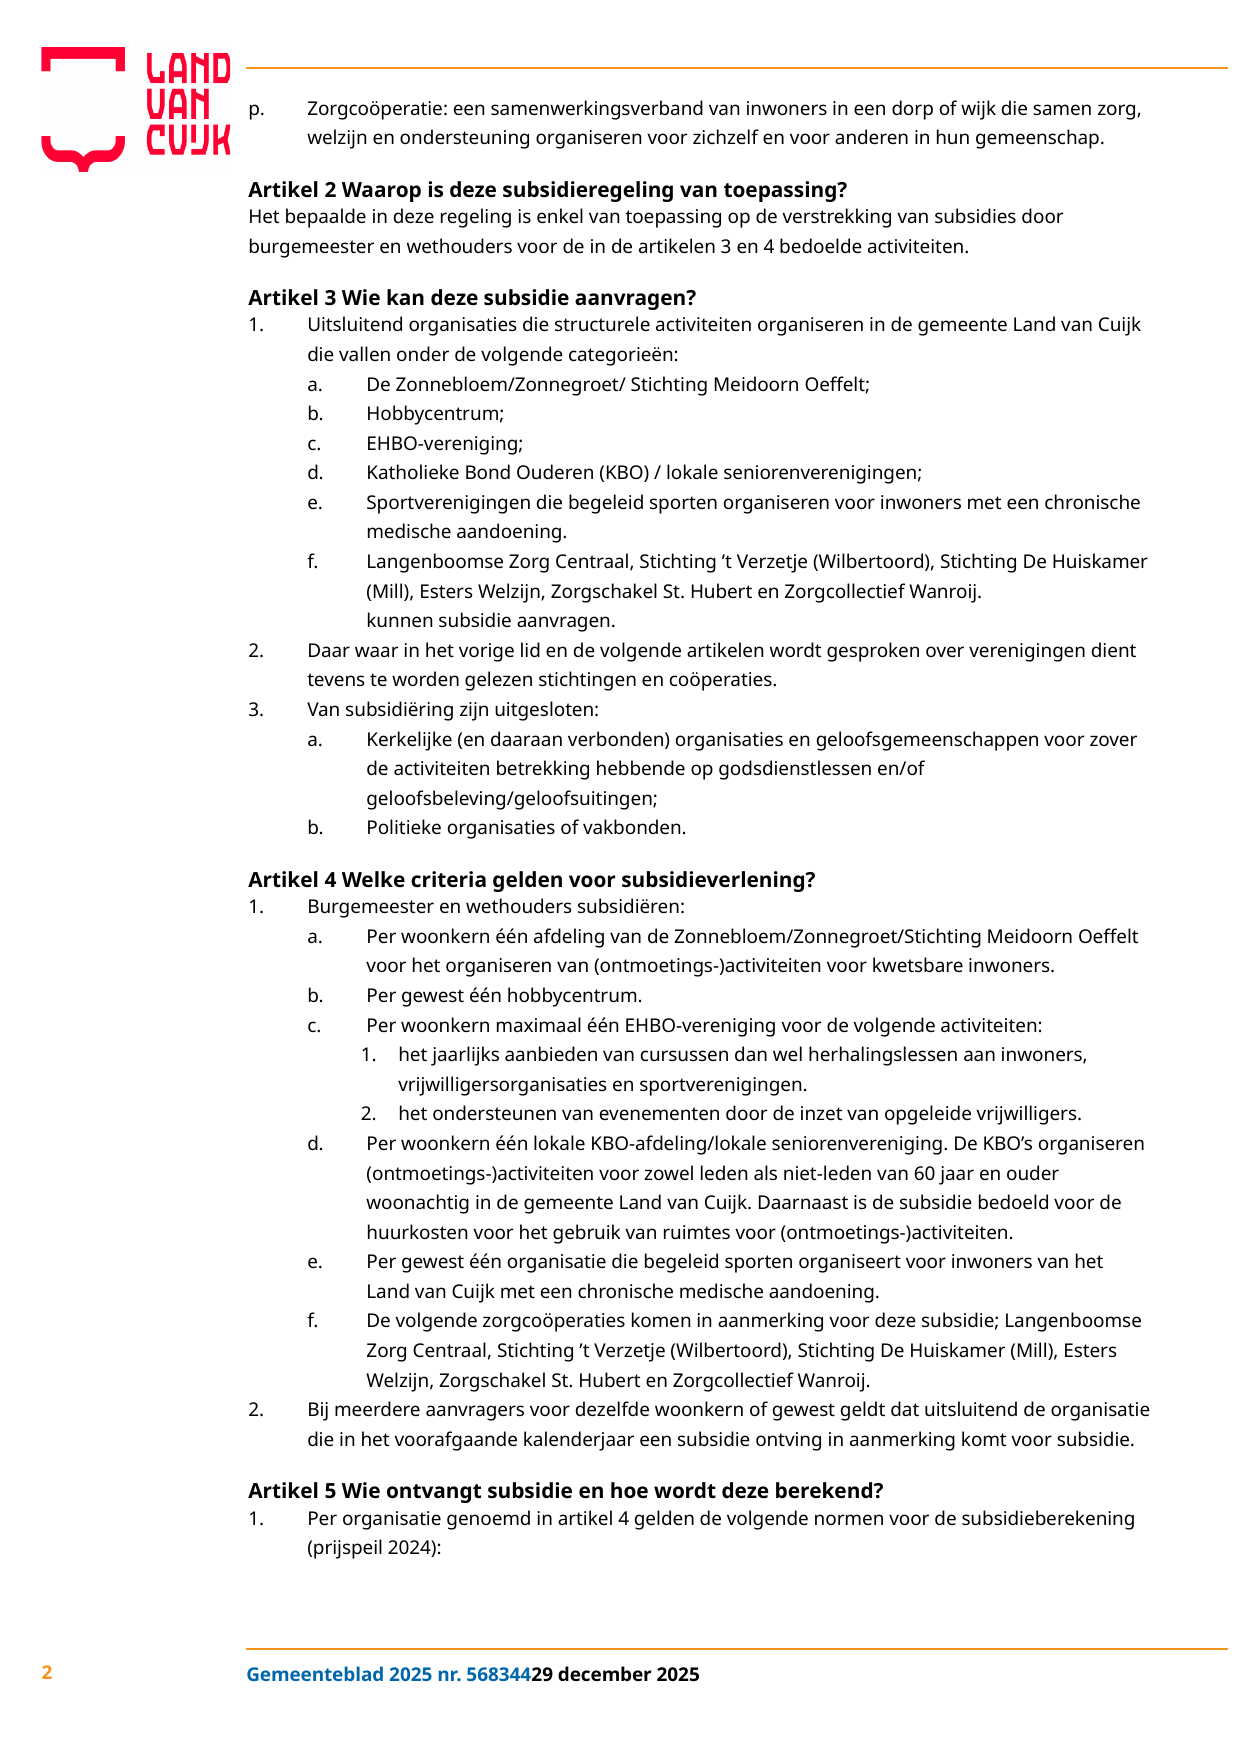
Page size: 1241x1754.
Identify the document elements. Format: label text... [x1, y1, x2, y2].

list Uitsluitend organisaties die structurele activiteiten organiseren in de gemeente Land van Cuijk die vallen onder de volgende categorieën: [248, 312, 1152, 367]
list het ondersteunen van evenementen door de inzet van opgeleide vrijwilligers. [361, 1101, 1152, 1126]
list Per woonkern één afdeling van de Zonnebloem/Zonnegroet/Stichting Meidoorn Oeffelt voor het organiseren van (ontmoetings-)activiteiten voor kwetsbare inwoners. [307, 923, 1152, 978]
list Daar waar in het vorige lid en de volgende artikelen wordt gesproken over verenigingen dient tevens te worden gelezen stichtingen en coöperaties. [248, 637, 1152, 692]
list Kerkelijke (en daaraan verbonden) organisaties en geloofsgemeenschappen voor zover de activiteiten betrekking hebbende op godsdienstlessen en/of geloofsbeleving/geloofsuitingen; [307, 726, 1152, 811]
list kunnen subsidie aanvragen. [307, 607, 1152, 633]
text Artikel 5 Wie ontvangt subsidie en hoe wordt deze berekend? [248, 1476, 1152, 1505]
list De Zonnebloem/Zonnegroet/ Stichting Meidoorn Oeffelt; [307, 371, 1152, 397]
list Per organisatie genoemd in artikel 4 gelden de volgende normen voor de subsidieberekening (prijspeil 2024): [248, 1505, 1152, 1560]
picture [41, 47, 231, 172]
list het jaarlijks aanbieden van cursussen dan wel herhalingslessen aan inwoners, vrijwilligersorganisaties en sportverenigingen. [361, 1041, 1152, 1097]
list Per woonkern één lokale KBO-afdeling/lokale seniorenvereniging. De KBO’s organiseren (ontmoetings-)activiteiten voor zowel leden als niet-leden van 60 jaar en ouder woonachtig in de gemeente Land van Cuijk. Daarnaast is de subsidie bedoeld voor de huurkosten voor het gebruik van ruimtes voor (ontmoetings-)activiteiten. [307, 1130, 1152, 1244]
list Zorgcoöperatie: een samenwerkingsverband van inwoners in een dorp of wijk die samen zorg, welzijn en ondersteuning organiseren voor zichzelf en voor anderen in hun gemeenschap. [248, 95, 1152, 150]
list Per woonkern maximaal één EHBO-vereniging voor de volgende activiteiten: [307, 1012, 1152, 1037]
list De volgende zorgcoöperaties komen in aanmerking voor deze subsidie; Langenboomse Zorg Centraal, Stichting ’t Verzetje (Wilbertoord), Stichting De Huiskamer (Mill), Esters Welzijn, Zorgschakel St. Hubert en Zorgcollectief Wanroij. [307, 1308, 1152, 1392]
list Per gewest één organisatie die begeleid sporten organiseert voor inwoners van het Land van Cuijk met een chronische medische aandoening. [307, 1248, 1152, 1304]
list Katholieke Bond Ouderen (KBO) / lokale seniorenverenigingen; [307, 459, 1152, 485]
list Politieke organisaties of vakbonden. [307, 814, 1152, 840]
list Bij meerdere aanvragers voor dezelfde woonkern of gewest geldt dat uitsluitend de organisatie die in het voorafgaande kalenderjaar een subsidie ontving in aanmerking komt voor subsidie. [248, 1396, 1152, 1452]
text Het bepaalde in deze regeling is enkel van toepassing op de verstrekking van subsidies door burgemeester en wethouders voor de in de artikelen 3 en 4 bedoelde activiteiten. [248, 203, 1152, 258]
text Artikel 2 Waarop is deze subsidieregeling van toepassing? [248, 175, 1152, 203]
list Van subsidiëring zijn uitgesloten: [248, 696, 1152, 722]
text Artikel 4 Welke criteria gelden voor subsidieverlening? [248, 865, 1152, 893]
list Per gewest één hobbycentrum. [307, 982, 1152, 1008]
text Artikel 3 Wie kan deze subsidie aanvragen? [248, 283, 1152, 312]
list Sportverenigingen die begeleid sporten organiseren voor inwoners met een chronische medische aandoening. [307, 489, 1152, 544]
list Hobbycentrum; [307, 400, 1152, 426]
list Burgemeester en wethouders subsidiëren: [248, 893, 1152, 919]
list Langenboomse Zorg Centraal, Stichting ’t Verzetje (Wilbertoord), Stichting De Huiskamer (Mill), Esters Welzijn, Zorgschakel St. Hubert en Zorgcollectief Wanroij. [307, 548, 1152, 604]
list EHBO-vereniging; [307, 430, 1152, 456]
